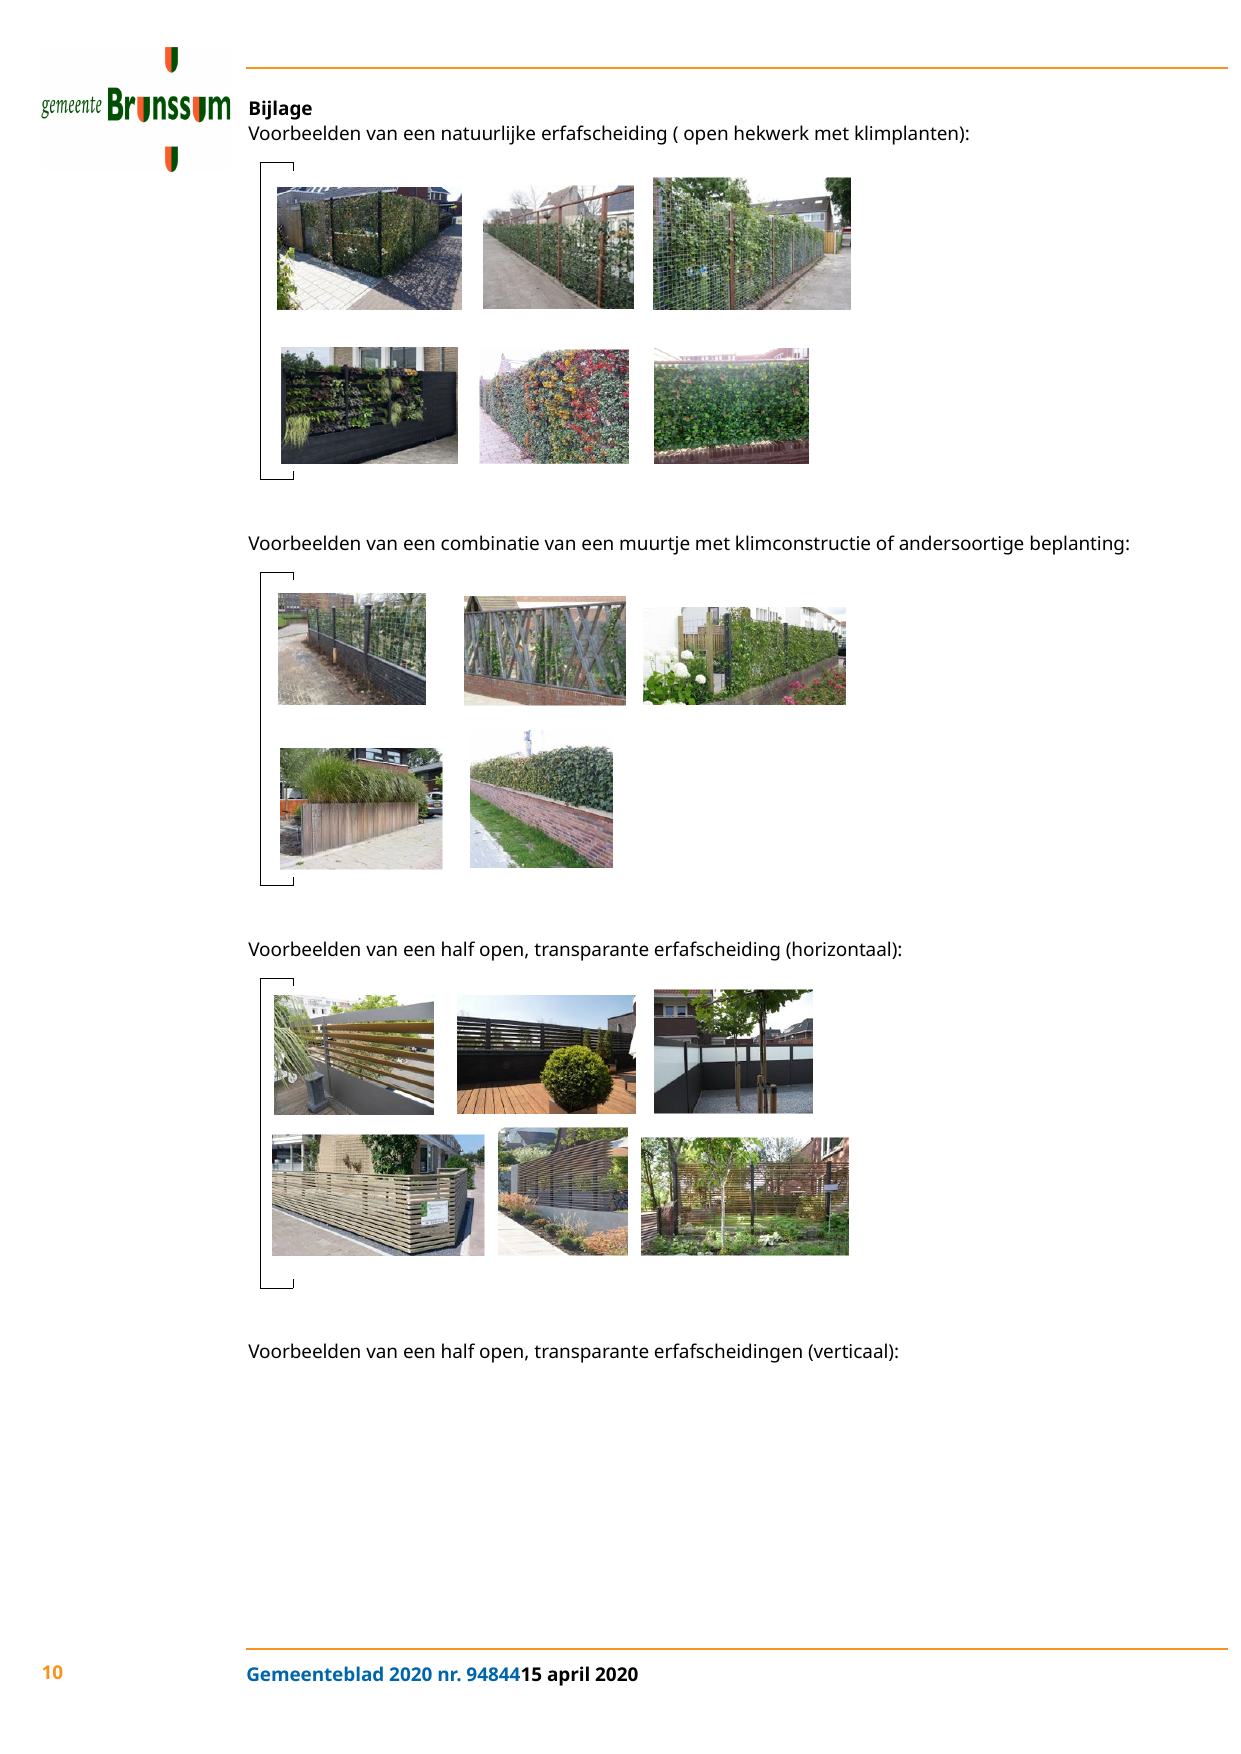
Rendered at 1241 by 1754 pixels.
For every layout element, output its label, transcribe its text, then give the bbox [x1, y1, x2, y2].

text Bijlage [248, 95, 1152, 121]
picture [268, 986, 860, 1279]
text Voorbeelden van een half open, transparante erfafscheidingen (verticaal): [248, 1338, 1152, 1364]
text Voorbeelden van een natuurlijke erfafscheiding ( open hekwerk met klimplanten): [248, 121, 1152, 146]
picture [268, 171, 860, 471]
picture [268, 580, 860, 877]
text Voorbeelden van een half open, transparante erfafscheiding (horizontaal): [248, 936, 1152, 962]
text Voorbeelden van een combinatie van een muurtje met klimconstructie of andersoortige beplanting: [248, 530, 1152, 556]
picture [41, 47, 231, 172]
